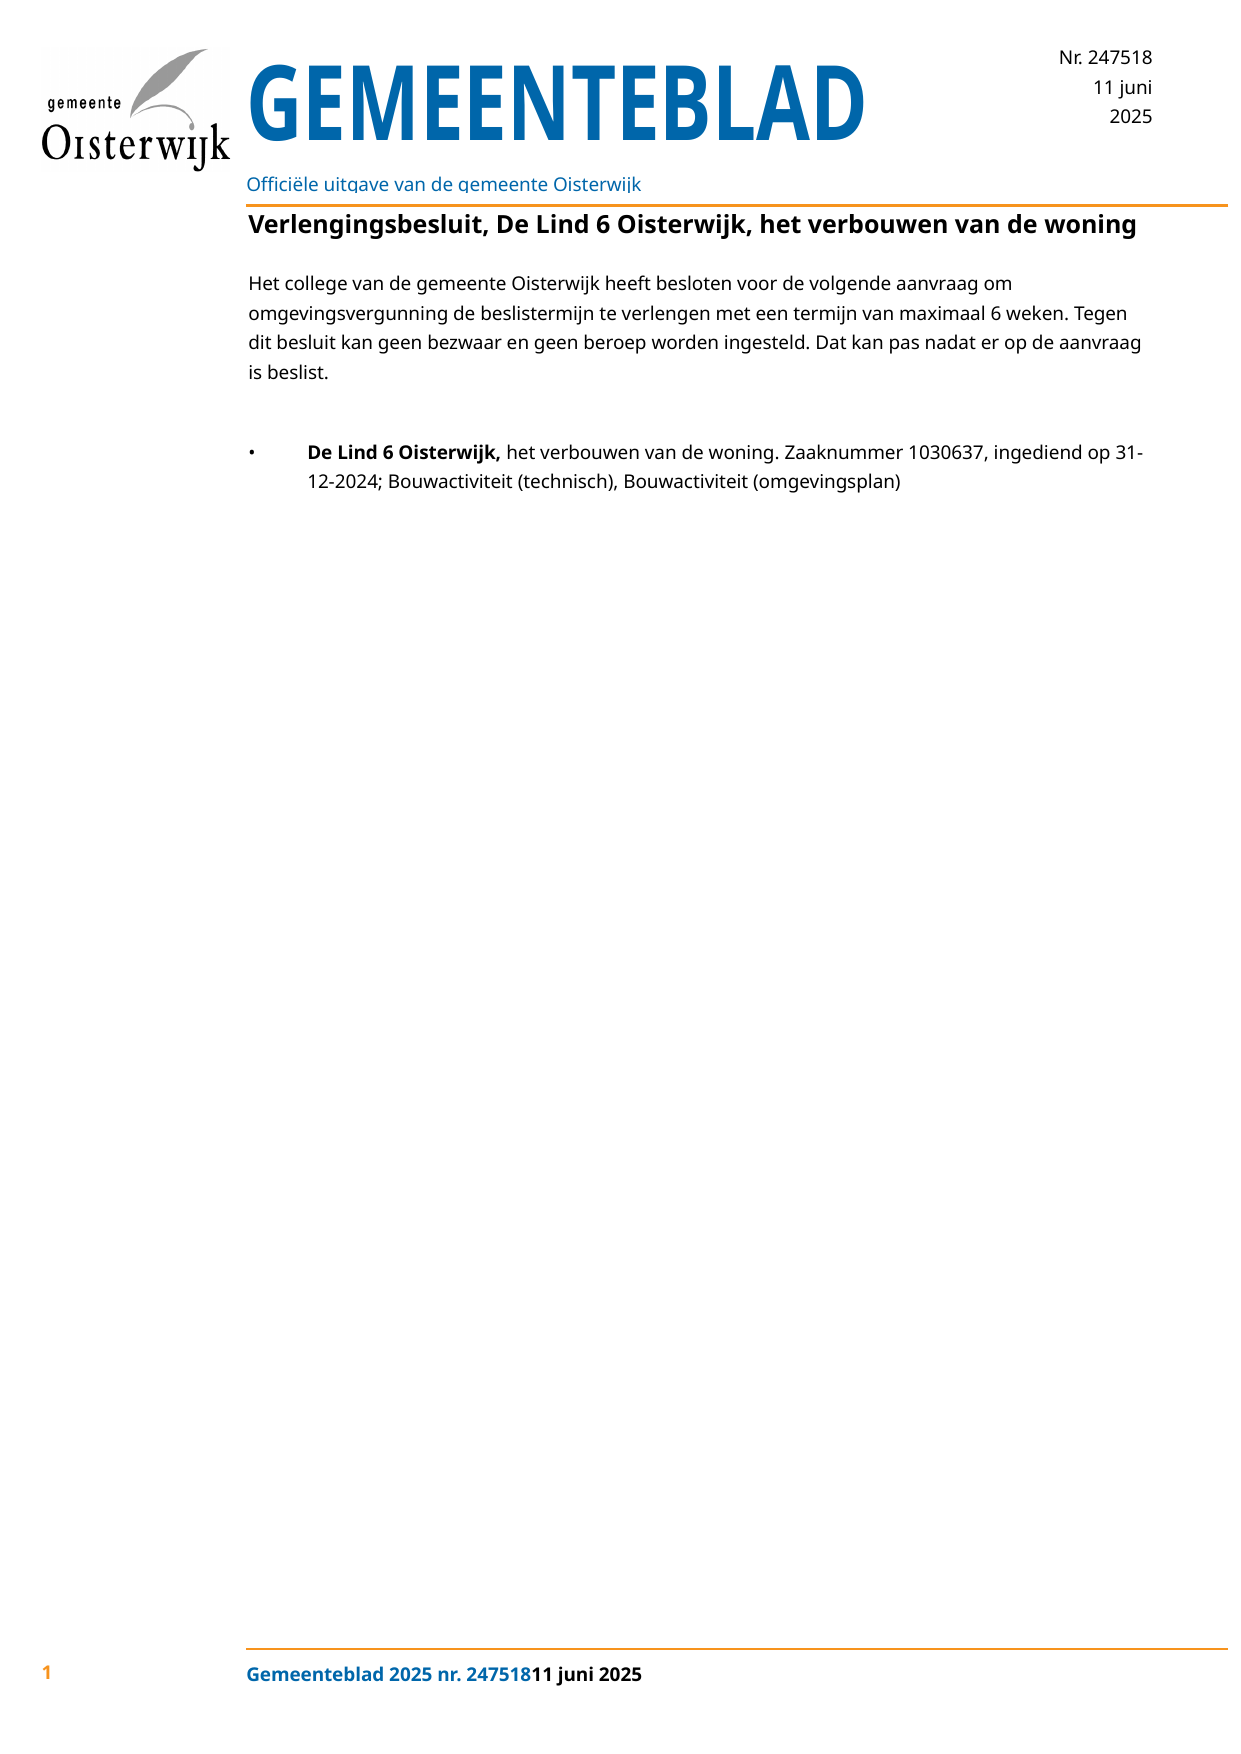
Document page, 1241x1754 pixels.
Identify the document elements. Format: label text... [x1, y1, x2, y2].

list De Lind 6 Oisterwijk, het verbouwen van de woning. Zaaknummer 1030637, ingediend op 31-12-2024; Bouwactiviteit (technisch), Bouwactiviteit (omgevingsplan) [248, 439, 1152, 494]
text Het college van de gemeente Oisterwijk heeft besloten voor de volgende aanvraag om omgevingsvergunning de beslistermijn te verlengen met een termijn van maximaal 6 weken. Tegen dit besluit kan geen bezwaar en geen beroep worden ingesteld. Dat kan pas nadat er op de aanvraag is beslist. [248, 270, 1152, 385]
text Verlengingsbesluit, De Lind 6 Oisterwijk, het verbouwen van de woning [248, 207, 1152, 241]
picture [41, 47, 231, 172]
